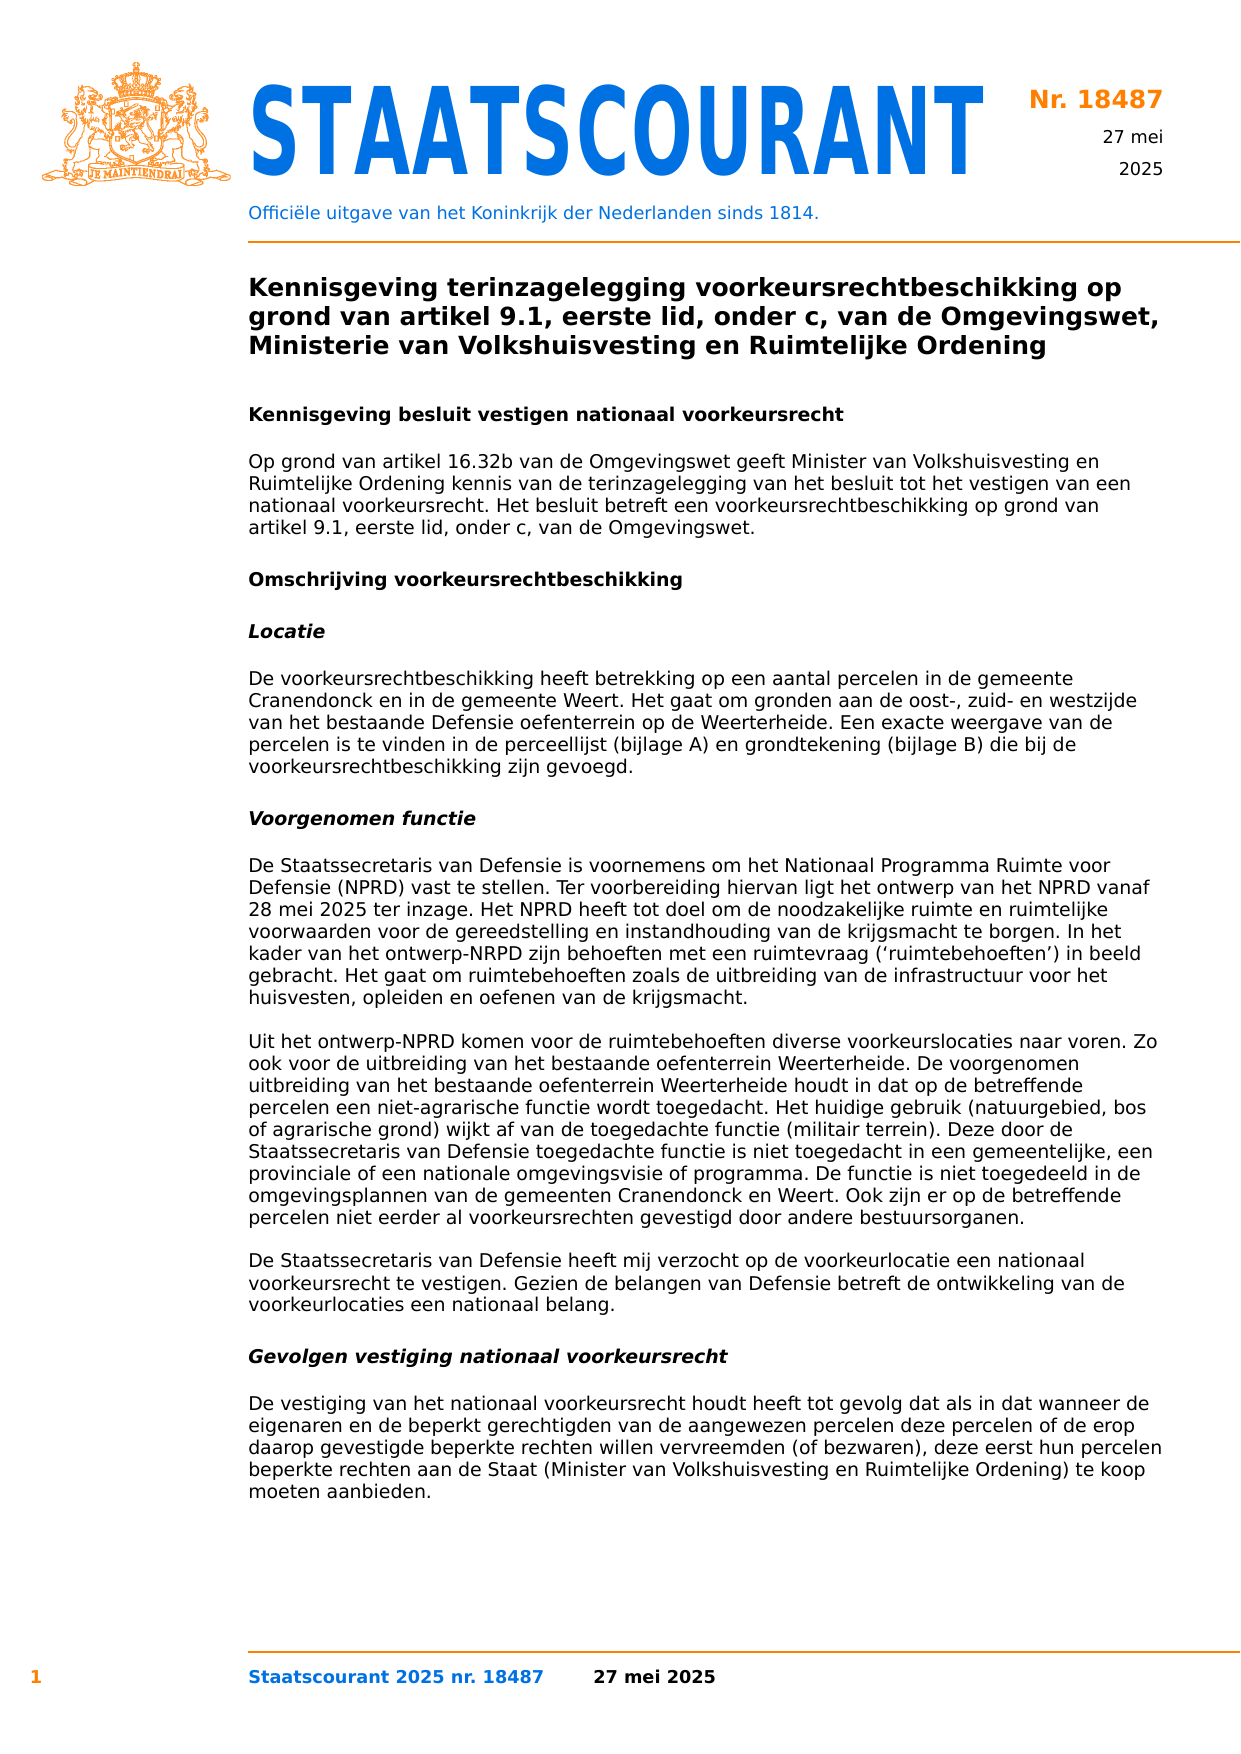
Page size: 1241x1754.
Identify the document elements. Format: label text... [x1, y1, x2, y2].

subtitle Locatie [248, 621, 1163, 643]
table_header STAATSCOURANT [248, 62, 998, 203]
text De vestiging van het nationaal voorkeursrecht houdt heeft tot gevolg dat als in dat wanneer de eigenaren en de beperkt gerechtigden van de aangewezen percelen deze percelen of de erop daarop gevestigde beperkte rechten willen vervreemden (of bezwaren), deze eerst hun percelen beperkte rechten aan de Staat (Minister van Volkshuisvesting en Ruimtelijke Ordening) te koop moeten aanbieden. [248, 1393, 1163, 1503]
subtitle Gevolgen vestiging nationaal voorkeursrecht [248, 1346, 1163, 1368]
text Op grond van artikel 16.32b van de Omgevingswet geeft Minister van Volkshuisvesting en Ruimtelijke Ordening kennis van de terinzagelegging van het besluit tot het vestigen van een nationaal voorkeursrecht. Het besluit betreft een voorkeursrechtbeschikking op grond van artikel 9.1, eerste lid, onder c, van de Omgevingswet. [248, 451, 1163, 539]
subtitle Omschrijving voorkeursrechtbeschikking [248, 569, 1163, 591]
picture [41, 62, 231, 186]
table_cell 2025 [998, 153, 1240, 203]
subtitle Kennisgeving terinzagelegging voorkeursrechtbeschikking op grond van artikel 9.1, eerste lid, onder c, van de Omgevingswet, Ministerie van Volkshuisvesting en Ruimtelijke Ordening [248, 273, 1163, 361]
table_cell Officiële uitgave van het Koninkrijk der Nederlanden sinds 1814. [248, 203, 1240, 241]
subtitle Kennisgeving besluit vestigen nationaal voorkeursrecht [248, 404, 1163, 426]
text De voorkeursrechtbeschikking heeft betrekking op een aantal percelen in de gemeente Cranendonck en in de gemeente Weert. Het gaat om gronden aan de oost-, zuid- en westzijde van het bestaande Defensie oefenterrein op de Weerterheide. Een exacte weergave van de percelen is te vinden in de perceellijst (bijlage A) en grondtekening (bijlage B) die bij de voorkeursrechtbeschikking zijn gevoegd. [248, 668, 1163, 778]
text Uit het ontwerp-NPRD komen voor de ruimtebehoeften diverse voorkeurslocaties naar voren. Zo ook voor de uitbreiding van het bestaande oefenterrein Weerterheide. De voorgenomen uitbreiding van het bestaande oefenterrein Weerterheide houdt in dat op de betreffende percelen een niet-agrarische functie wordt toegedacht. Het huidige gebruik (natuurgebied, bos of agrarische grond) wijkt af van de toegedachte functie (militair terrein). Deze door de Staatssecretaris van Defensie toegedachte functie is niet toegedacht in een gemeentelijke, een provinciale of een nationale omgevingsvisie of programma. De functie is niet toegedeeld in de omgevingsplannen van de gemeenten Cranendonck en Weert. Ook zijn er op de betreffende percelen niet eerder al voorkeursrechten gevestigd door andere bestuursorganen. [248, 1031, 1163, 1228]
table_header [25, 62, 248, 241]
table_header Nr. 18487 [998, 62, 1240, 121]
subtitle Voorgenomen functie [248, 808, 1163, 830]
text De Staatssecretaris van Defensie heeft mij verzocht op de voorkeurlocatie een nationaal voorkeursrecht te vestigen. Gezien de belangen van Defensie betreft de ontwikkeling van de voorkeurlocaties een nationaal belang. [248, 1250, 1163, 1316]
table_cell 27 mei [998, 121, 1240, 153]
text De Staatssecretaris van Defensie is voornemens om het Nationaal Programma Ruimte voor Defensie (NPRD) vast te stellen. Ter voorbereiding hiervan ligt het ontwerp van het NPRD vanaf 28 mei 2025 ter inzage. Het NPRD heeft tot doel om de noodzakelijke ruimte en ruimtelijke voorwaarden voor de gereedstelling en instandhouding van de krijgsmacht te borgen. In het kader van het ontwerp-NRPD zijn behoeften met een ruimtevraag (‘ruimtebehoeften’) in beeld gebracht. Het gaat om ruimtebehoeften zoals de uitbreiding van de infrastructuur voor het huisvesten, opleiden en oefenen van de krijgsmacht. [248, 855, 1163, 1009]
